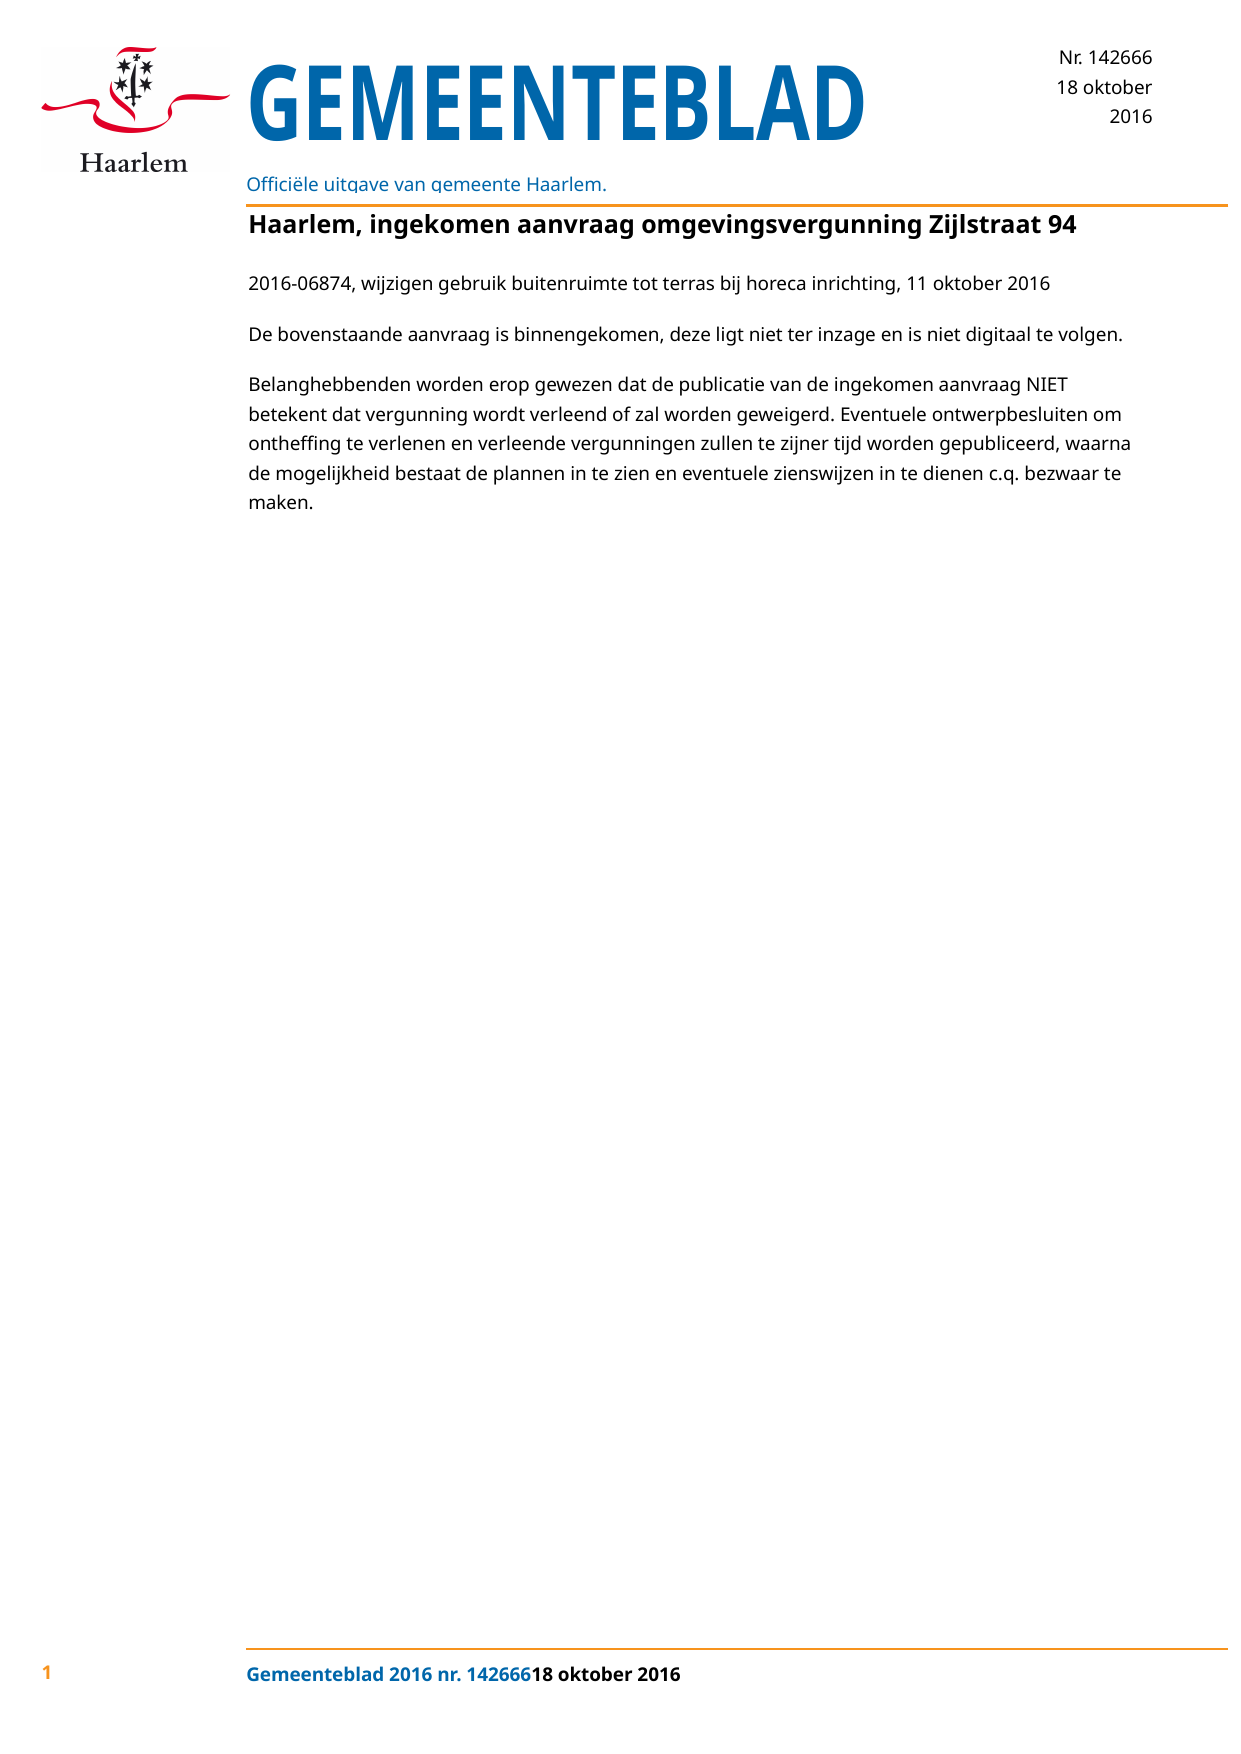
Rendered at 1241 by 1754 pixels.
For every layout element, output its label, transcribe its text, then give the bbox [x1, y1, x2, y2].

picture [41, 47, 231, 172]
text De bovenstaande aanvraag is binnengekomen, deze ligt niet ter inzage en is niet digitaal te volgen. [248, 321, 1152, 346]
text Belanghebbenden worden erop gewezen dat de publicatie van de ingekomen aanvraag NIET betekent dat vergunning wordt verleend of zal worden geweigerd. Eventuele ontwerpbesluiten om ontheffing te verlenen en verleende vergunningen zullen te zijner tijd worden gepubliceerd, waarna de mogelijkheid bestaat de plannen in te zien en eventuele zienswijzen in te dienen c.q. bezwaar te maken. [248, 371, 1152, 515]
text Haarlem, ingekomen aanvraag omgevingsvergunning Zijlstraat 94 [248, 207, 1152, 241]
text 2016-06874, wijzigen gebruik buitenruimte tot terras bij horeca inrichting, 11 oktober 2016 [248, 270, 1152, 296]
